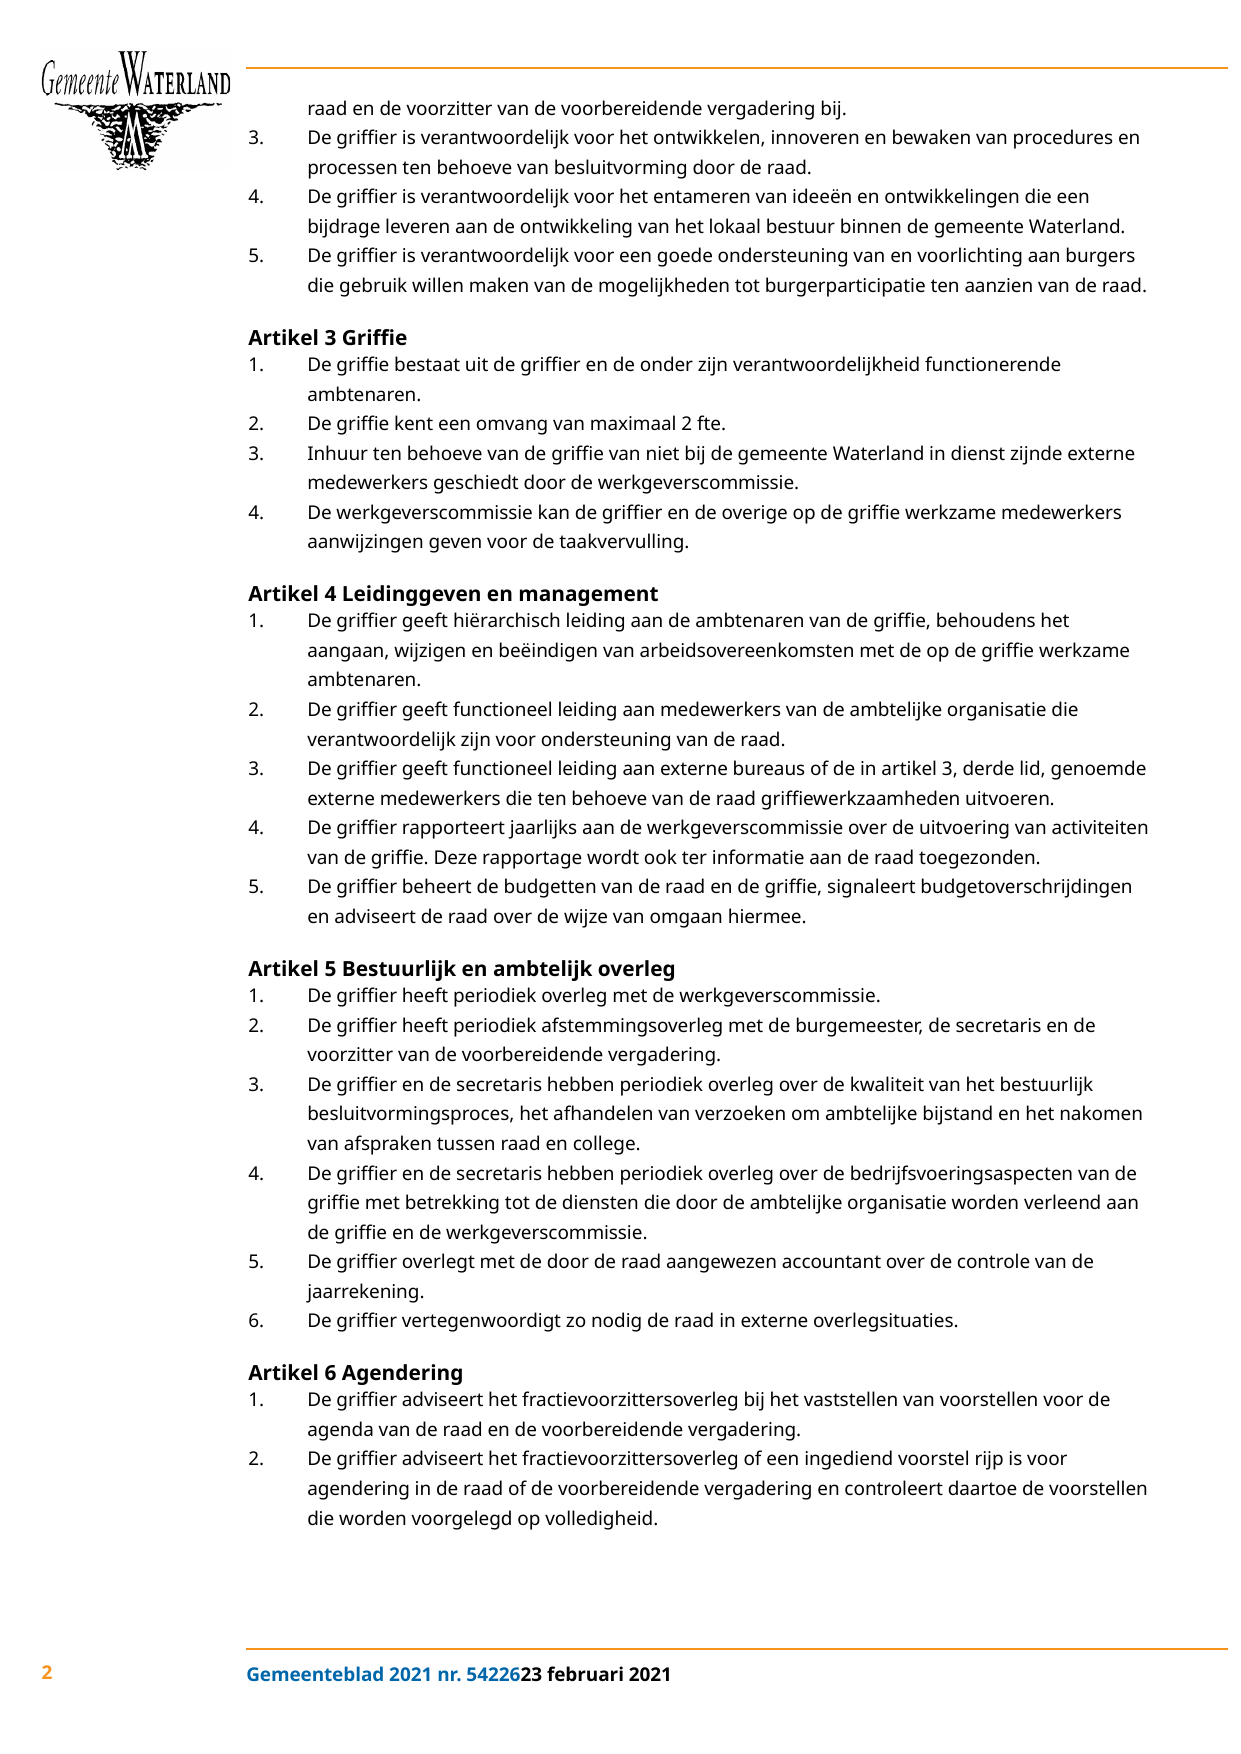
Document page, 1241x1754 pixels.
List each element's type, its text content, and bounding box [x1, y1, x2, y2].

list De griffier en de secretaris hebben periodiek overleg over de bedrijfsvoeringsaspecten van de griffie met betrekking tot de diensten die door de ambtelijke organisatie worden verleend aan de griffie en de werkgeverscommissie. [248, 1160, 1152, 1244]
list De griffier adviseert het fractievoorzittersoverleg of een ingediend voorstel rijp is voor agendering in de raad of de voorbereidende vergadering en controleert daartoe de voorstellen die worden voorgelegd op volledigheid. [248, 1446, 1152, 1531]
list De griffier adviseert het fractievoorzittersoverleg bij het vaststellen van voorstellen voor de agenda van de raad en de voorbereidende vergadering. [248, 1386, 1152, 1442]
list De griffier is verantwoordelijk voor het entameren van ideeën en ontwikkelingen die een bijdrage leveren aan de ontwikkeling van het lokaal bestuur binnen de gemeente Waterland. [248, 183, 1152, 239]
text Artikel 6 Agendering [248, 1358, 1152, 1386]
list De griffie kent een omvang van maximaal 2 fte. [248, 410, 1152, 436]
list De griffier heeft periodiek afstemmingsoverleg met de burgemeester, de secretaris en de voorzitter van de voorbereidende vergadering. [248, 1012, 1152, 1067]
list De griffier is verantwoordelijk voor het ontwikkelen, innoveren en bewaken van procedures en processen ten behoeve van besluitvorming door de raad. [248, 124, 1152, 180]
list De griffier beheert de budgetten van de raad en de griffie, signaleert budgetoverschrijdingen en adviseert de raad over de wijze van omgaan hiermee. [248, 874, 1152, 929]
list De griffier vertegenwoordigt zo nodig de raad in externe overlegsituaties. [248, 1308, 1152, 1333]
picture [41, 47, 231, 172]
list raad en de voorzitter van de voorbereidende vergadering bij. [248, 95, 1152, 121]
list De griffier heeft periodiek overleg met de werkgeverscommissie. [248, 982, 1152, 1008]
text Artikel 3 Griffie [248, 323, 1152, 351]
list De griffier en de secretaris hebben periodiek overleg over de kwaliteit van het bestuurlijk besluitvormingsproces, het afhandelen van verzoeken om ambtelijke bijstand en het nakomen van afspraken tussen raad en college. [248, 1071, 1152, 1156]
list De werkgeverscommissie kan de griffier en de overige op de griffie werkzame medewerkers aanwijzingen geven voor de taakvervulling. [248, 499, 1152, 554]
list De griffier geeft functioneel leiding aan externe bureaus of de in artikel 3, derde lid, genoemde externe medewerkers die ten behoeve van de raad griffiewerkzaamheden uitvoeren. [248, 755, 1152, 811]
list De griffier geeft functioneel leiding aan medewerkers van de ambtelijke organisatie die verantwoordelijk zijn voor ondersteuning van de raad. [248, 696, 1152, 752]
list De griffier rapporteert jaarlijks aan de werkgeverscommissie over de uitvoering van activiteiten van de griffie. Deze rapportage wordt ook ter informatie aan de raad toegezonden. [248, 814, 1152, 870]
list De griffie bestaat uit de griffier en de onder zijn verantwoordelijkheid functionerende ambtenaren. [248, 351, 1152, 406]
list Inhuur ten behoeve van de griffie van niet bij de gemeente Waterland in dienst zijnde externe medewerkers geschiedt door de werkgeverscommissie. [248, 440, 1152, 495]
list De griffier geeft hiërarchisch leiding aan de ambtenaren van de griffie, behoudens het aangaan, wijzigen en beëindigen van arbeidsovereenkomsten met de op de griffie werkzame ambtenaren. [248, 607, 1152, 692]
text Artikel 4 Leidinggeven en management [248, 579, 1152, 607]
list De griffier overlegt met de door de raad aangewezen accountant over de controle van de jaarrekening. [248, 1248, 1152, 1304]
text Artikel 5 Bestuurlijk en ambtelijk overleg [248, 954, 1152, 982]
list De griffier is verantwoordelijk voor een goede ondersteuning van en voorlichting aan burgers die gebruik willen maken van de mogelijkheden tot burgerparticipatie ten aanzien van de raad. [248, 243, 1152, 298]
